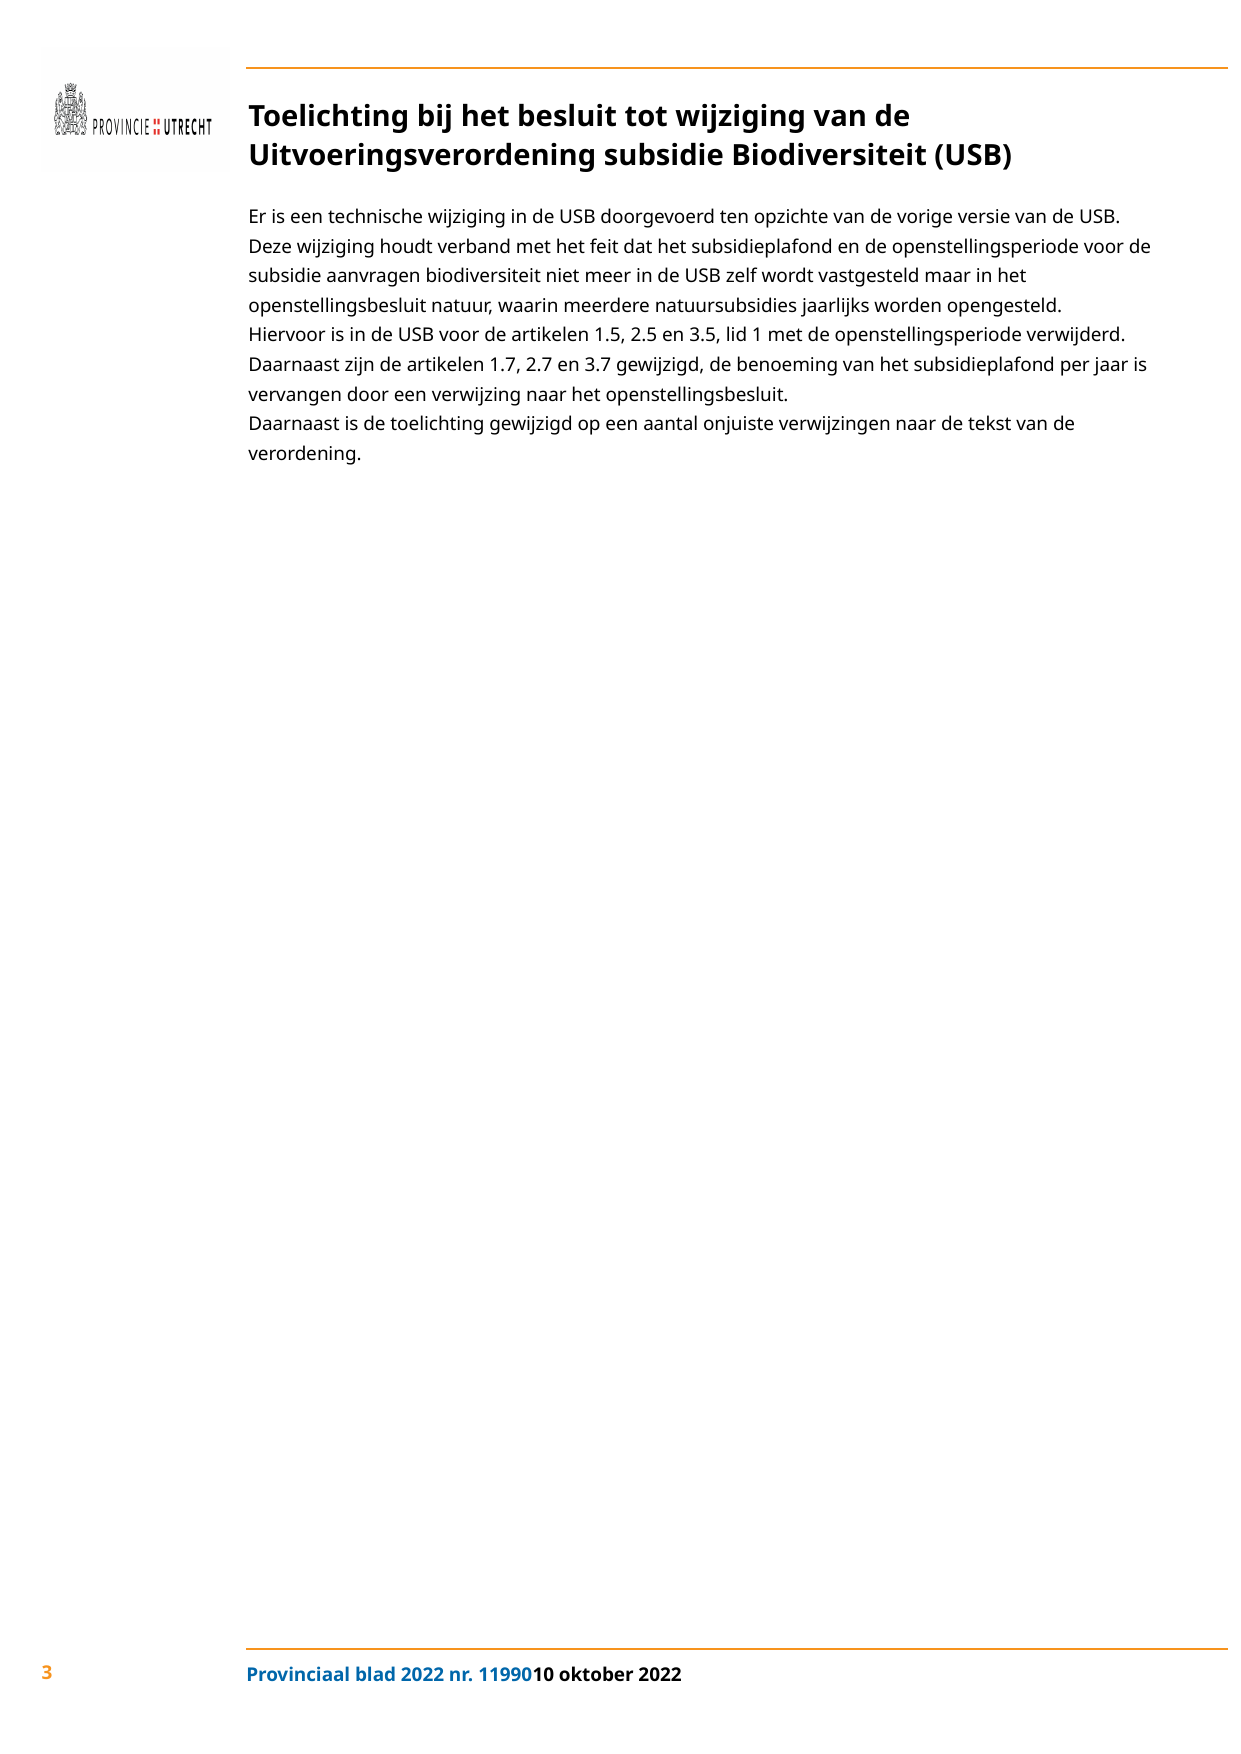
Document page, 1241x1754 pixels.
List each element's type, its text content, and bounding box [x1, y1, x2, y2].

text Er is een technische wijziging in de USB doorgevoerd ten opzichte van de vorige versie van de USB. Deze wijziging houdt verband met het feit dat het subsidieplafond en de openstellingsperiode voor de subsidie aanvragen biodiversiteit niet meer in de USB zelf wordt vastgesteld maar in het openstellingsbesluit natuur, waarin meerdere natuursubsidies jaarlijks worden opengesteld. [248, 203, 1152, 318]
text Toelichting bij het besluit tot wijziging van de Uitvoeringsverordening subsidie Biodiversiteit (USB) [248, 95, 1152, 174]
picture [41, 47, 231, 172]
text Daarnaast is de toelichting gewijzigd op een aantal onjuiste verwijzingen naar de tekst van de verordening. [248, 410, 1152, 466]
text Hiervoor is in de USB voor de artikelen 1.5, 2.5 en 3.5, lid 1 met de openstellingsperiode verwijderd. Daarnaast zijn de artikelen 1.7, 2.7 en 3.7 gewijzigd, de benoeming van het subsidieplafond per jaar is vervangen door een verwijzing naar het openstellingsbesluit. [248, 322, 1152, 407]
